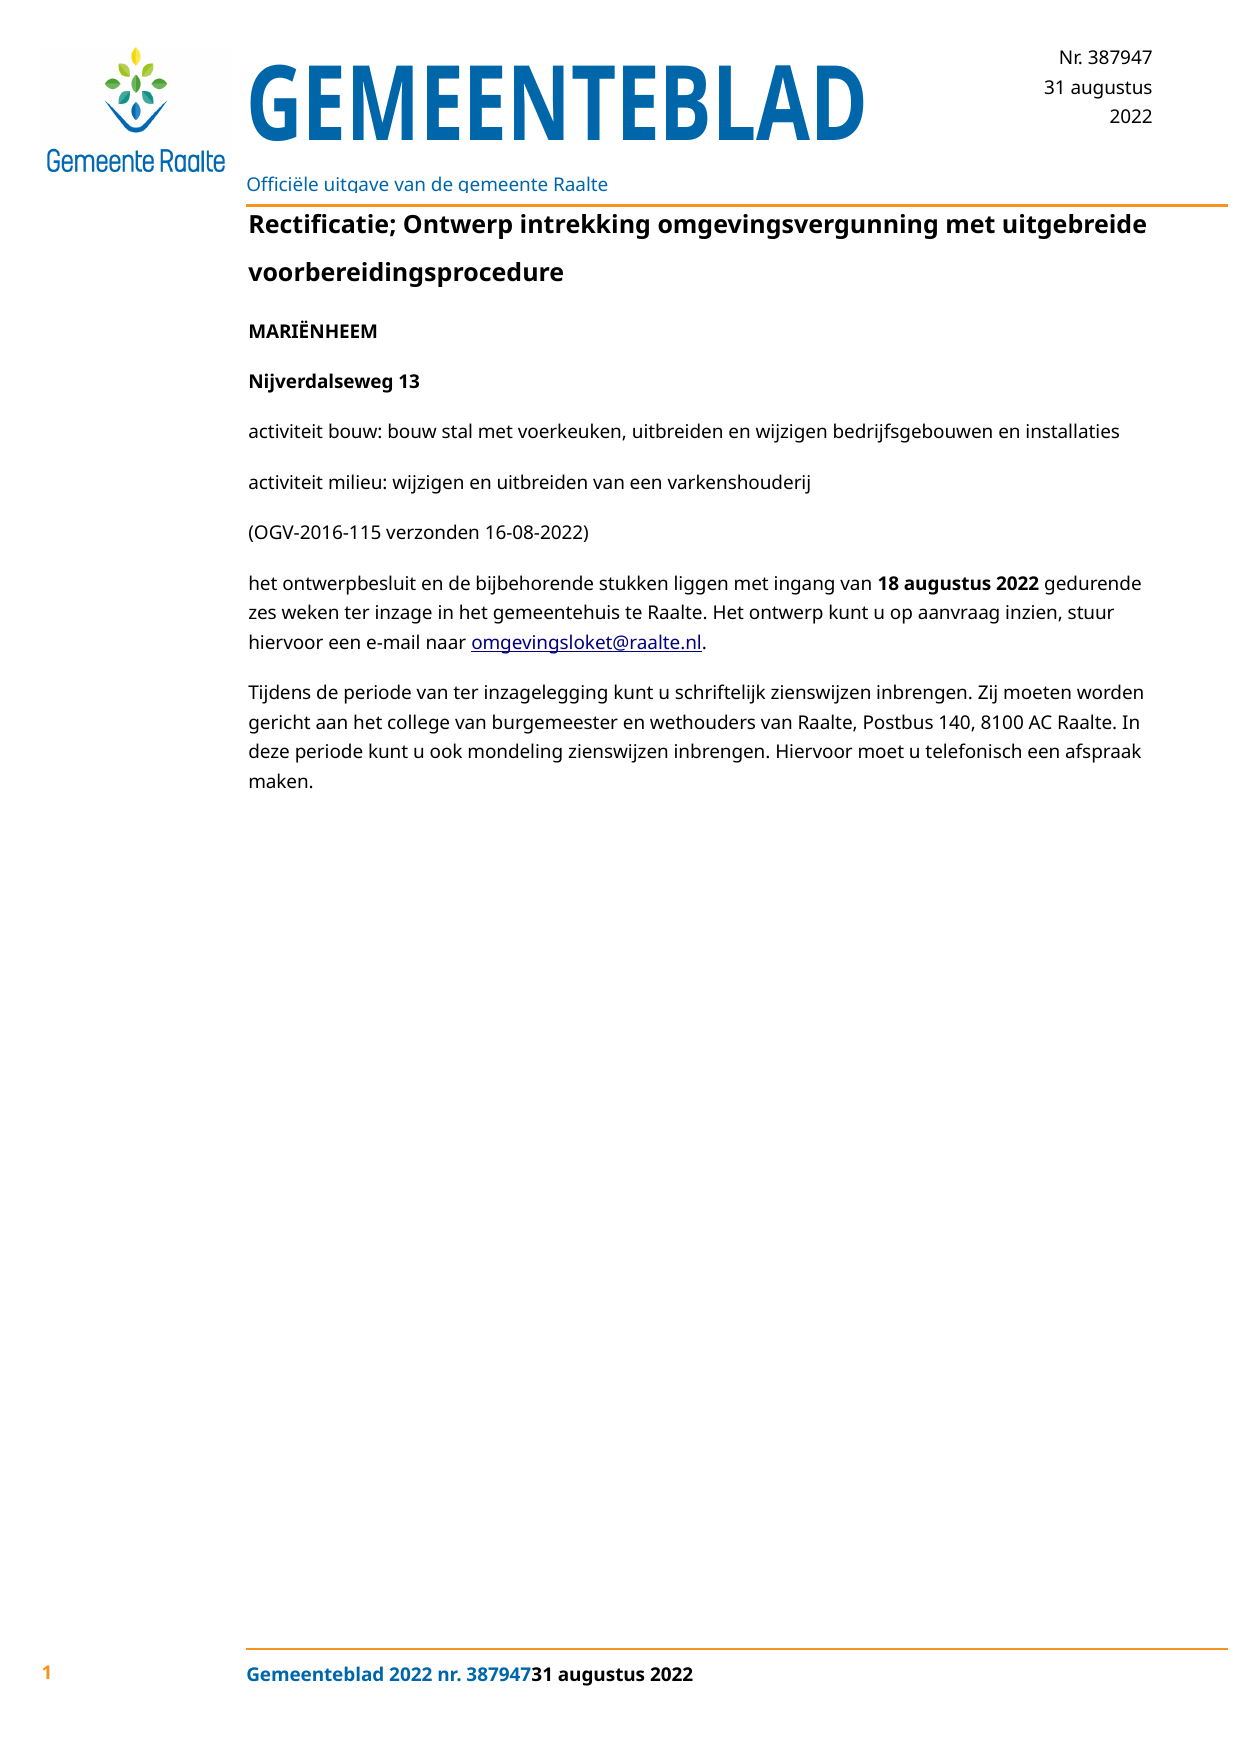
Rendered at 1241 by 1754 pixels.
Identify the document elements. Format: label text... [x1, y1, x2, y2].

text (OGV-2016-115 verzonden 16-08-2022) [248, 519, 1152, 545]
text Nijverdalseweg 13 [248, 368, 1152, 394]
text activiteit milieu: wijzigen en uitbreiden van een varkenshouderij [248, 469, 1152, 495]
text MARIËNHEEM [248, 318, 1152, 344]
text Rectificatie; Ontwerp intrekking omgevingsvergunning met uitgebreide voorbereidingsprocedure [248, 207, 1152, 288]
text het ontwerpbesluit en de bijbehorende stukken liggen met ingang van 18 augustus 2022 gedurende zes weken ter inzage in het gemeentehuis te Raalte. Het ontwerp kunt u op aanvraag inzien, stuur hiervoor een e-mail naar omgevingsloket@raalte.nl. [248, 570, 1152, 655]
text Tijdens de periode van ter inzagelegging kunt u schriftelijk zienswijzen inbrengen. Zij moeten worden gericht aan het college van burgemeester en wethouders van Raalte, Postbus 140, 8100 AC Raalte. In deze periode kunt u ook mondeling zienswijzen inbrengen. Hiervoor moet u telefonisch een afspraak maken. [248, 679, 1152, 794]
picture [41, 47, 231, 172]
text activiteit bouw: bouw stal met voerkeuken, uitbreiden en wijzigen bedrijfsgebouwen en installaties [248, 419, 1152, 444]
